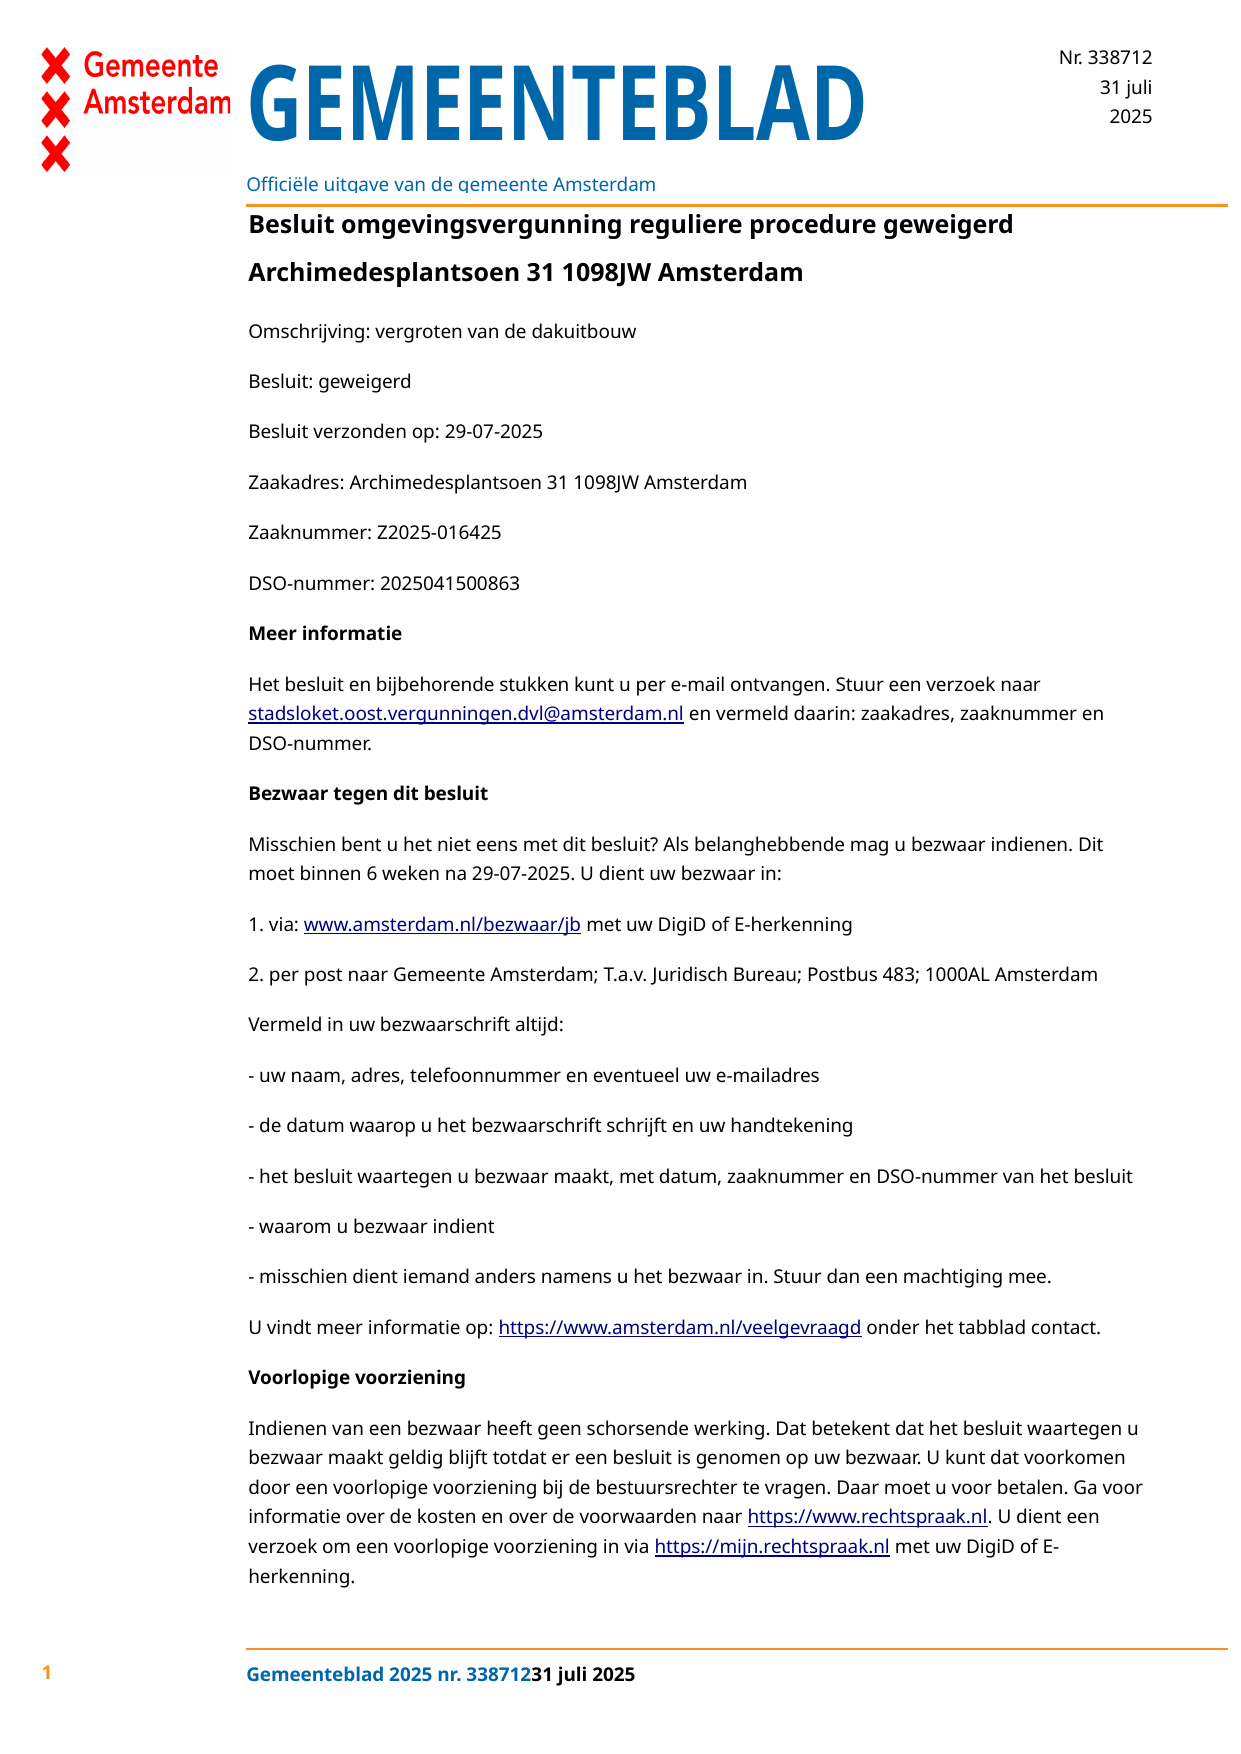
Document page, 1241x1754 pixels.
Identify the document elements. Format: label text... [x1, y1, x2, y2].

text Indienen van een bezwaar heeft geen schorsende werking. Dat betekent dat het besluit waartegen u bezwaar maakt geldig blijft totdat er een besluit is genomen op uw bezwaar. U kunt dat voorkomen door een voorlopige voorziening bij de bestuursrechter te vragen. Daar moet u voor betalen. Ga voor informatie over de kosten en over de voorwaarden naar https://www.rechtspraak.nl. U dient een verzoek om een voorlopige voorziening in via https://mijn.rechtspraak.nl met uw DigiD of E-herkenning. [248, 1415, 1152, 1589]
text Omschrijving: vergroten van de dakuitbouw [248, 318, 1152, 344]
text Bezwaar tegen dit besluit [248, 780, 1152, 806]
text Het besluit en bijbehorende stukken kunt u per e-mail ontvangen. Stuur een verzoek naar stadsloket.oost.vergunningen.dvl@amsterdam.nl en vermeld daarin: zaakadres, zaaknummer en DSO-nummer. [248, 671, 1152, 756]
text U vindt meer informatie op: https://www.amsterdam.nl/veelgevraagd onder het tabblad contact. [248, 1314, 1152, 1340]
text - de datum waarop u het bezwaarschrift schrijft en uw handtekening [248, 1112, 1152, 1138]
text 1. via: www.amsterdam.nl/bezwaar/jb met uw DigiD of E-herkenning [248, 911, 1152, 937]
text Besluit verzonden op: 29-07-2025 [248, 419, 1152, 444]
text Besluit omgevingsvergunning reguliere procedure geweigerd Archimedesplantsoen 31 1098JW Amsterdam [248, 207, 1152, 288]
text Zaaknummer: Z2025-016425 [248, 519, 1152, 545]
text Besluit: geweigerd [248, 368, 1152, 394]
text - waarom u bezwaar indient [248, 1213, 1152, 1239]
text Zaakadres: Archimedesplantsoen 31 1098JW Amsterdam [248, 469, 1152, 495]
text Voorlopige voorziening [248, 1364, 1152, 1390]
picture [41, 47, 231, 172]
text 2. per post naar Gemeente Amsterdam; T.a.v. Juridisch Bureau; Postbus 483; 1000AL Amsterdam [248, 961, 1152, 987]
text DSO-nummer: 2025041500863 [248, 570, 1152, 596]
text Vermeld in uw bezwaarschrift altijd: [248, 1012, 1152, 1037]
text Misschien bent u het niet eens met dit besluit? Als belanghebbende mag u bezwaar indienen. Dit moet binnen 6 weken na 29-07-2025. U dient uw bezwaar in: [248, 831, 1152, 886]
text - uw naam, adres, telefoonnummer en eventueel uw e-mailadres [248, 1062, 1152, 1088]
text - misschien dient iemand anders namens u het bezwaar in. Stuur dan een machtiging mee. [248, 1264, 1152, 1289]
text Meer informatie [248, 620, 1152, 646]
text - het besluit waartegen u bezwaar maakt, met datum, zaaknummer en DSO-nummer van het besluit [248, 1163, 1152, 1189]
